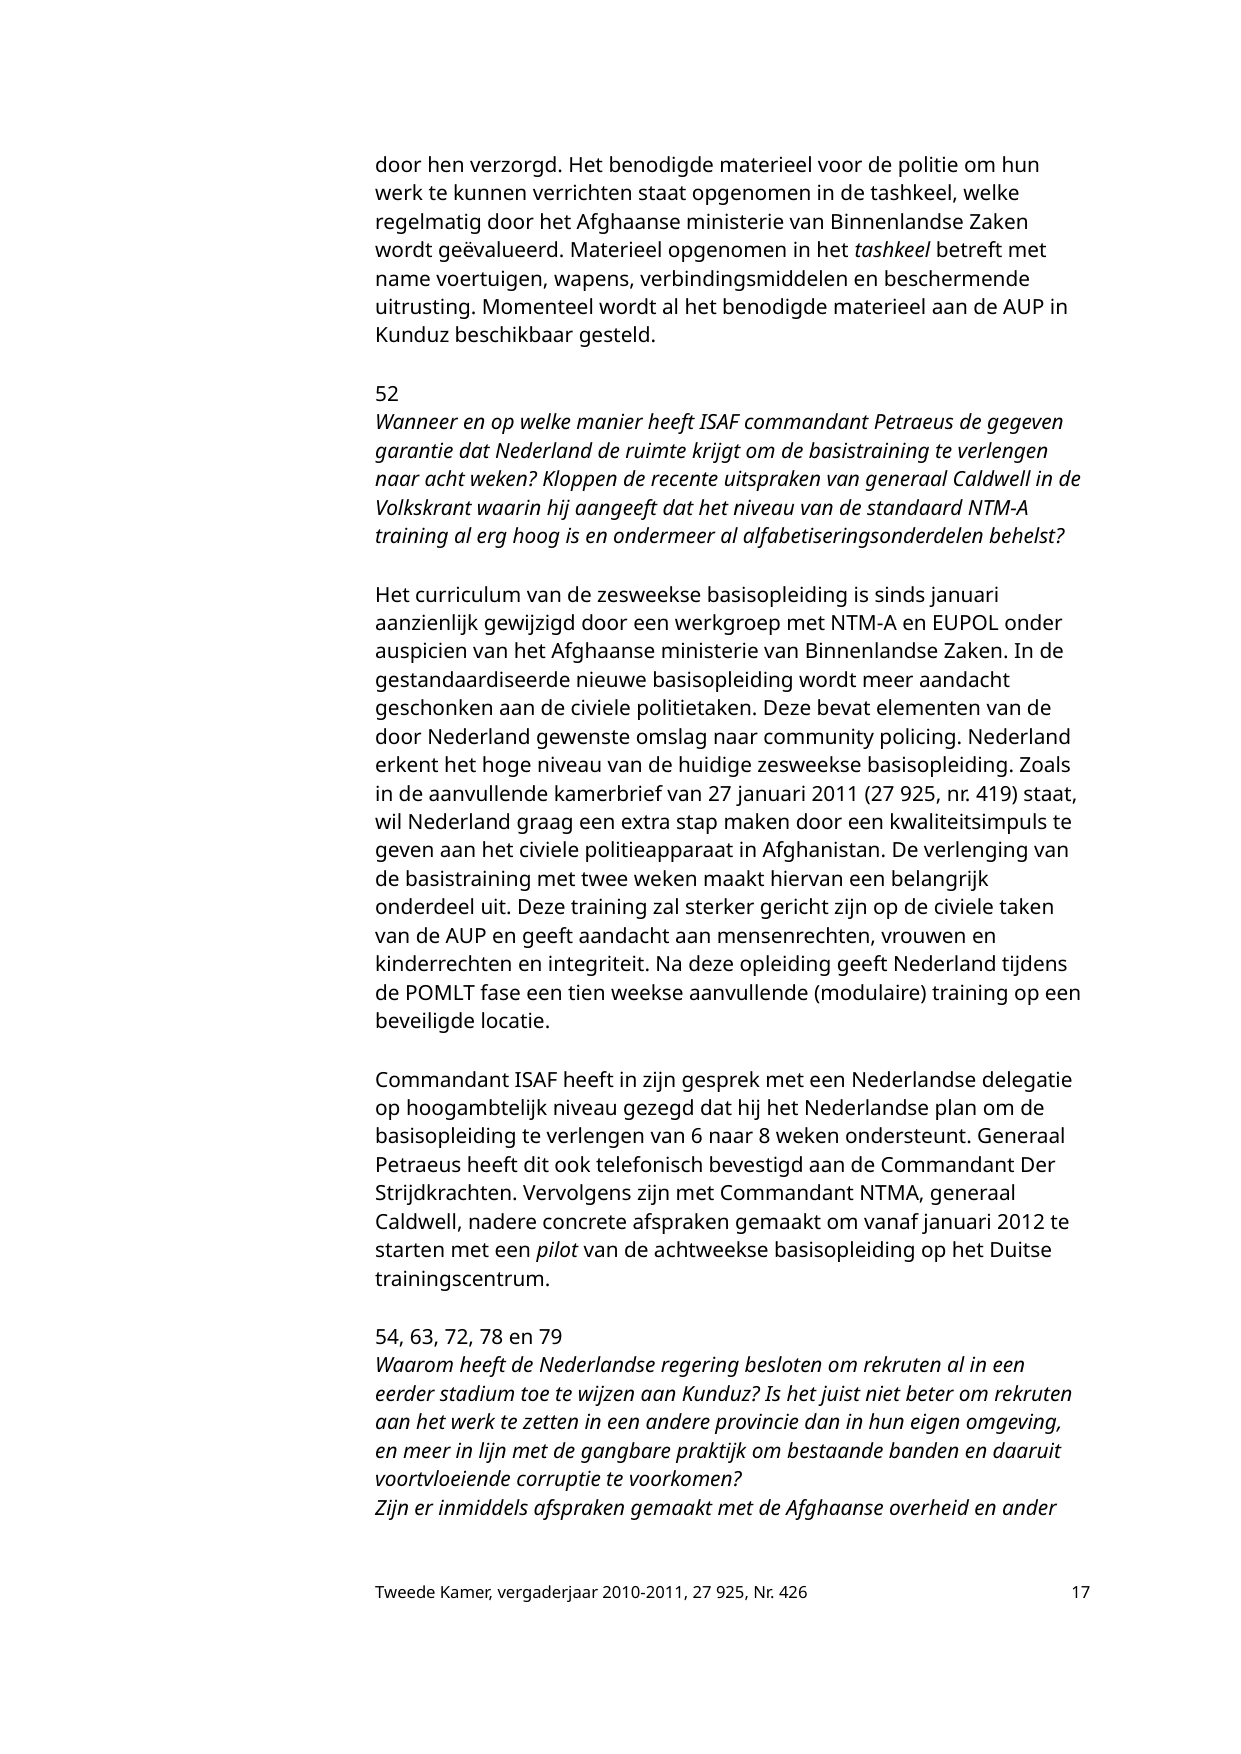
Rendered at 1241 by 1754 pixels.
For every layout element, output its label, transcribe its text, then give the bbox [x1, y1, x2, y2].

text Wanneer en op welke manier heeft ISAF commandant Petraeus de gegeven garantie dat Nederland de ruimte krijgt om de basistraining te verlengen naar acht weken? Kloppen de recente uitspraken van generaal Caldwell in de Volkskrant waarin hij aangeeft dat het niveau van de standaard NTM-A training al erg hoog is en ondermeer al alfabetiseringsonderdelen behelst? [375, 407, 1090, 550]
text door hen verzorgd. Het benodigde materieel voor de politie om hun werk te kunnen verrichten staat opgenomen in de tashkeel, welke regelmatig door het Afghaanse ministerie van Binnenlandse Zaken wordt geëvalueerd. Materieel opgenomen in het tashkeel betreft met name voertuigen, wapens, verbindingsmiddelen en beschermende uitrusting. Momenteel wordt al het benodigde materieel aan de AUP in Kunduz beschikbaar gesteld. [375, 150, 1090, 349]
text Het curriculum van de zesweekse basisopleiding is sinds januari aanzienlijk gewijzigd door een werkgroep met NTM-A en EUPOL onder auspicien van het Afghaanse ministerie van Binnenlandse Zaken. In de gestandaardiseerde nieuwe basisopleiding wordt meer aandacht geschonken aan de civiele politietaken. Deze bevat elementen van de door Nederland gewenste omslag naar community policing. Nederland erkent het hoge niveau van de huidige zesweekse basisopleiding. Zoals in de aanvullende kamerbrief van 27 januari 2011 (27 925, nr. 419) staat, wil Nederland graag een extra stap maken door een kwaliteitsimpuls te geven aan het civiele politieapparaat in Afghanistan. De verlenging van de basistraining met twee weken maakt hiervan een belangrijk onderdeel uit. Deze training zal sterker gericht zijn op de civiele taken van de AUP en geeft aandacht aan mensenrechten, vrouwen en kinderrechten en integriteit. Na deze opleiding geeft Nederland tijdens de POMLT fase een tien weekse aanvullende (modulaire) training op een beveiligde locatie. [375, 580, 1090, 1035]
text Commandant ISAF heeft in zijn gesprek met een Nederlandse delegatie op hoogambtelijk niveau gezegd dat hij het Nederlandse plan om de basisopleiding te verlengen van 6 naar 8 weken ondersteunt. Generaal Petraeus heeft dit ook telefonisch bevestigd aan de Commandant Der Strijdkrachten. Vervolgens zijn met Commandant NTMA, generaal Caldwell, nadere concrete afspraken gemaakt om vanaf januari 2012 te starten met een pilot van de achtweekse basisopleiding op het Duitse trainingscentrum. [375, 1065, 1090, 1292]
text 52 [375, 379, 1090, 407]
text 54, 63, 72, 78 en 79 [375, 1322, 1090, 1351]
text Zijn er inmiddels afspraken gemaakt met de Afghaanse overheid en ander [375, 1493, 1090, 1521]
text Waarom heeft de Nederlandse regering besloten om rekruten al in een eerder stadium toe te wijzen aan Kunduz? Is het juist niet beter om rekruten aan het werk te zetten in een andere provincie dan in hun eigen omgeving, en meer in lijn met de gangbare praktijk om bestaande banden en daaruit voortvloeiende corruptie te voorkomen? [375, 1351, 1090, 1493]
